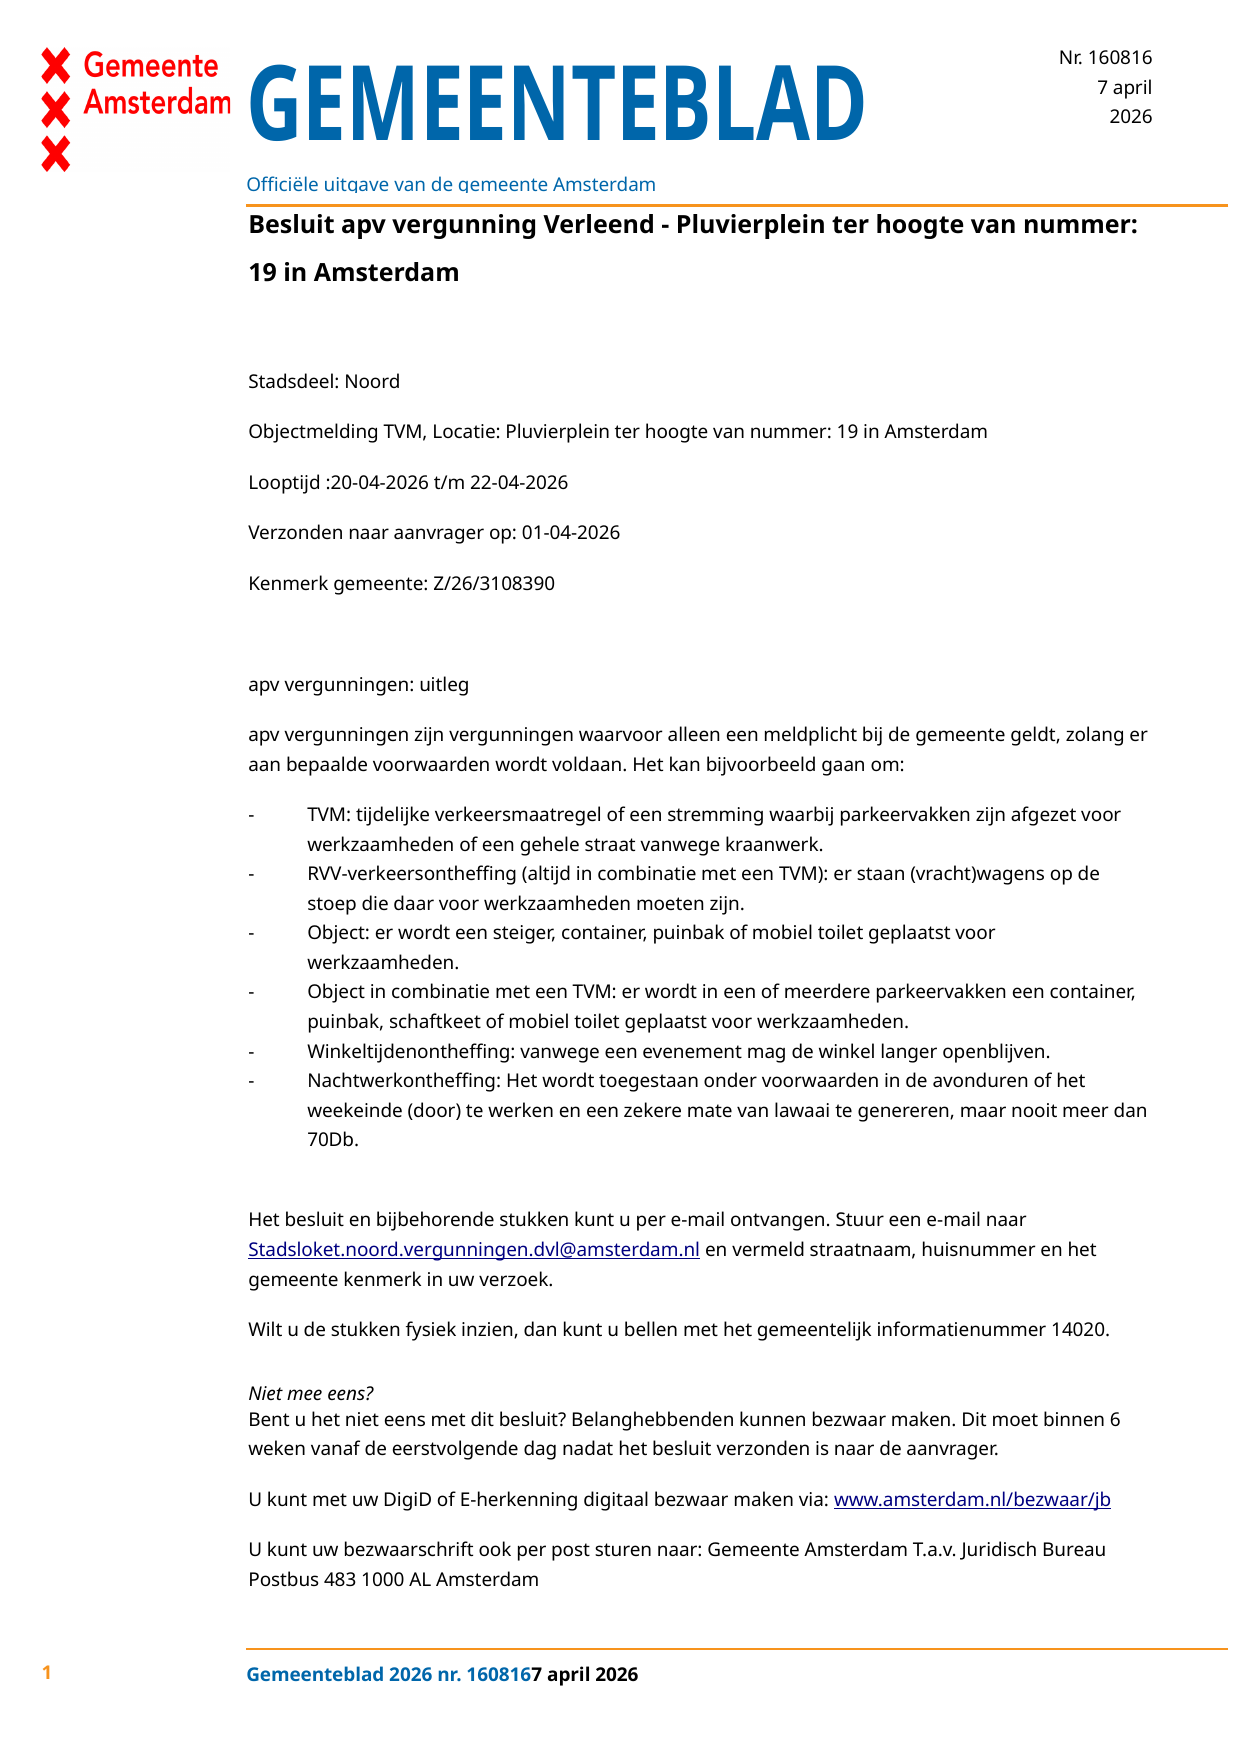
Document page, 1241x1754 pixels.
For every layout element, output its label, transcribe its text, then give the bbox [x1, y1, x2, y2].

list TVM: tijdelijke verkeersmaatregel of een stremming waarbij parkeervakken zijn afgezet voor werkzaamheden of een gehele straat vanwege kraanwerk. [248, 801, 1152, 857]
list RVV-verkeersontheffing (altijd in combinatie met een TVM): er staan (vracht)wagens op de stoep die daar voor werkzaamheden moeten zijn. [248, 860, 1152, 916]
text Looptijd :20-04-2026 t/m 22-04-2026 [248, 469, 1152, 495]
picture [41, 47, 231, 172]
list Nachtwerkontheffing: Het wordt toegestaan onder voorwaarden in de avonduren of het weekeinde (door) te werken en een zekere mate van lawaai te genereren, maar nooit meer dan 70Db. [248, 1067, 1152, 1152]
text Bent u het niet eens met dit besluit? Belanghebbenden kunnen bezwaar maken. Dit moet binnen 6 weken vanaf de eerstvolgende dag nadat het besluit verzonden is naar de aanvrager. [248, 1406, 1152, 1461]
text Besluit apv vergunning Verleend - Pluvierplein ter hoogte van nummer: 19 in Amsterdam [248, 207, 1152, 288]
text Wilt u de stukken fysiek inzien, dan kunt u bellen met het gemeentelijk informatienummer 14020. [248, 1316, 1152, 1342]
text apv vergunningen zijn vergunningen waarvoor alleen een meldplicht bij de gemeente geldt, zolang er aan bepaalde voorwaarden wordt voldaan. Het kan bijvoorbeeld gaan om: [248, 721, 1152, 777]
text Niet mee eens? [248, 1380, 1152, 1406]
list Object in combinatie met een TVM: er wordt in een of meerdere parkeervakken een container, puinbak, schaftkeet of mobiel toilet geplaatst voor werkzaamheden. [248, 979, 1152, 1034]
text Het besluit en bijbehorende stukken kunt u per e-mail ontvangen. Stuur een e-mail naar Stadsloket.noord.vergunningen.dvl@amsterdam.nl en vermeld straatnaam, huisnummer en het gemeente kenmerk in uw verzoek. [248, 1207, 1152, 1292]
text apv vergunningen: uitleg [248, 671, 1152, 697]
text Verzonden naar aanvrager op: 01-04-2026 [248, 519, 1152, 545]
list Object: er wordt een steiger, container, puinbak of mobiel toilet geplaatst voor werkzaamheden. [248, 919, 1152, 975]
list Winkeltijdenontheffing: vanwege een evenement mag de winkel langer openblijven. [248, 1038, 1152, 1064]
text U kunt uw bezwaarschrift ook per post sturen naar: Gemeente Amsterdam T.a.v. Juridisch Bureau Postbus 483 1000 AL Amsterdam [248, 1536, 1152, 1592]
text Objectmelding TVM, Locatie: Pluvierplein ter hoogte van nummer: 19 in Amsterdam [248, 419, 1152, 444]
text Kenmerk gemeente: Z/26/3108390 [248, 570, 1152, 596]
text Stadsdeel: Noord [248, 368, 1152, 394]
text U kunt met uw DigiD of E-herkenning digitaal bezwaar maken via: www.amsterdam.nl/bezwaar/jb [248, 1486, 1152, 1512]
